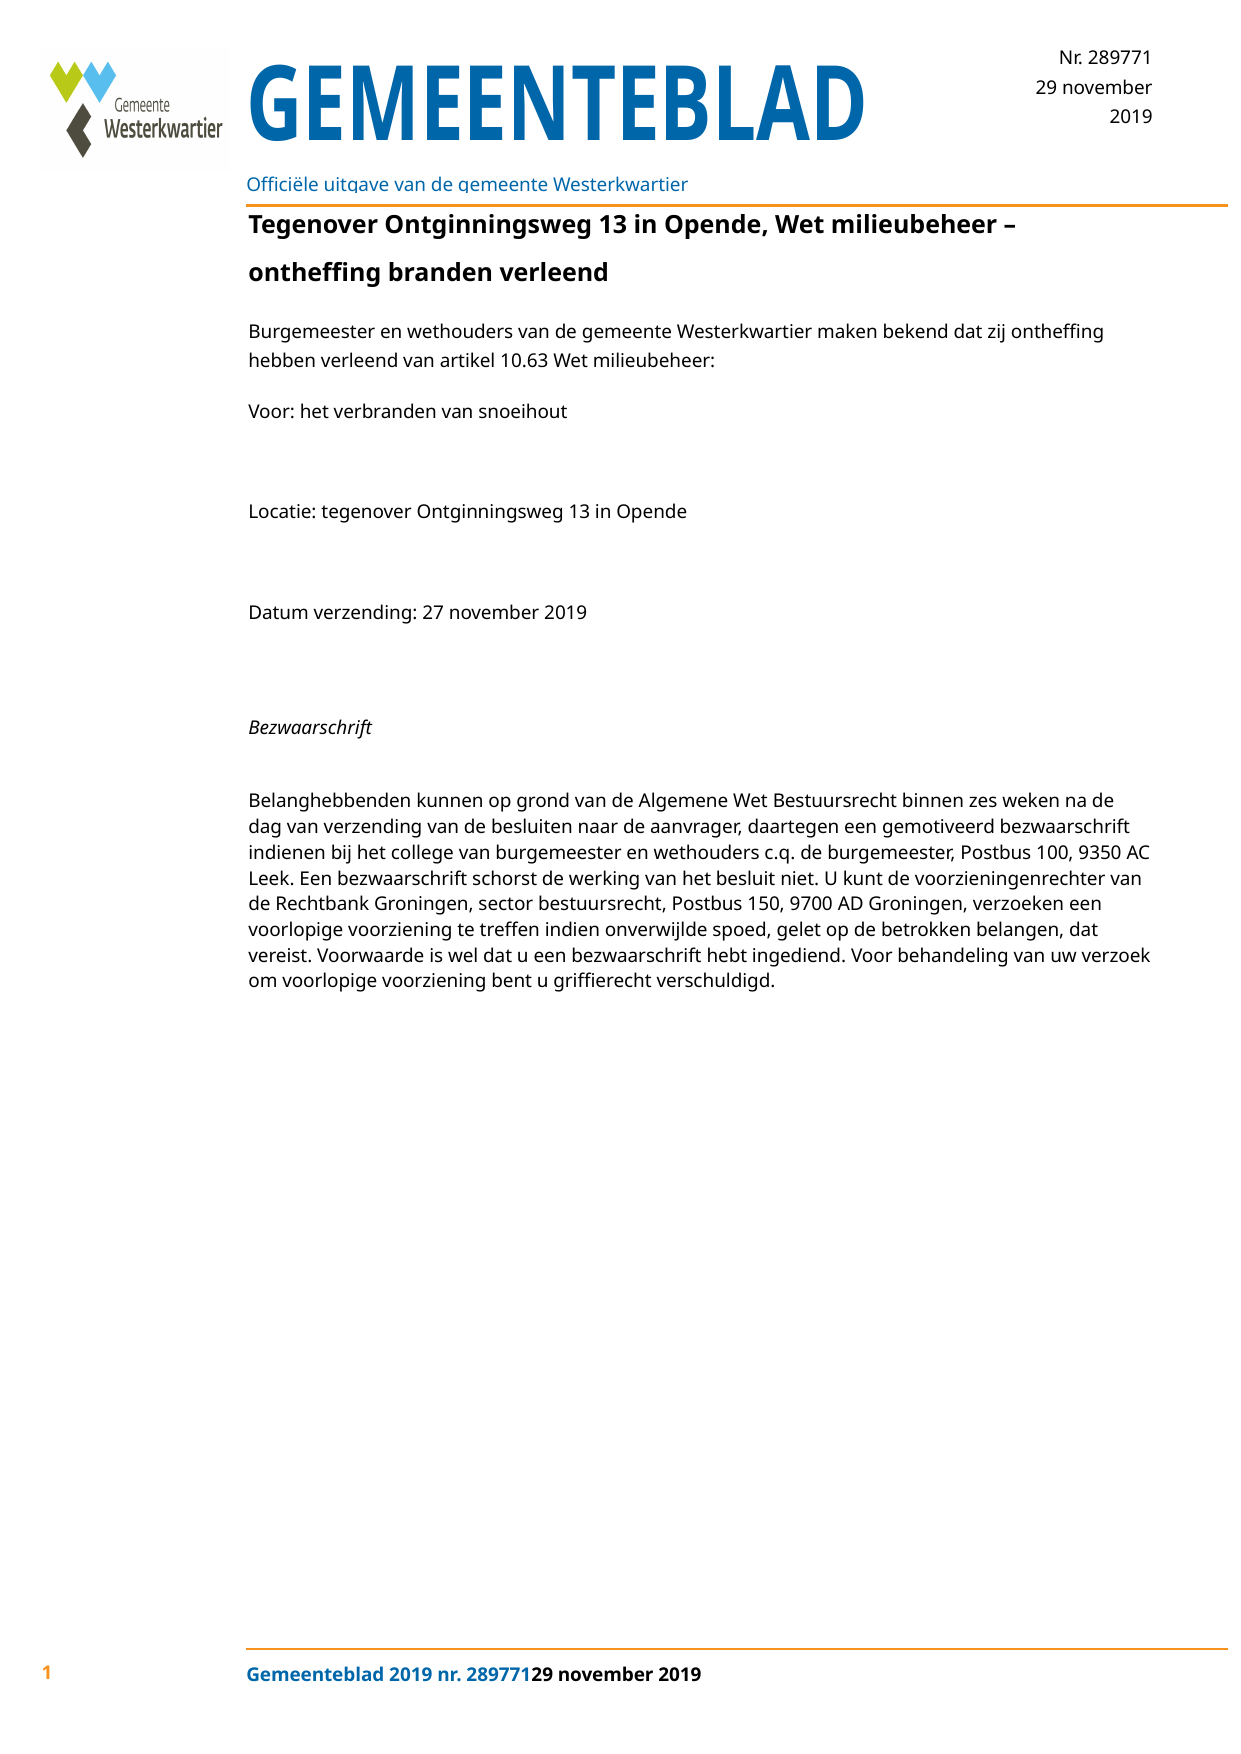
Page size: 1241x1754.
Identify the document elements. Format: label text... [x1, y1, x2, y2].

text Bezwaarschrift [248, 714, 1152, 740]
text Voor: het verbranden van snoeihout [248, 398, 1152, 424]
text Datum verzending: 27 november 2019 [248, 599, 1152, 625]
picture [41, 47, 231, 172]
text Belanghebbenden kunnen op grond van de Algemene Wet Bestuursrecht binnen zes weken na de dag van verzending van de besluiten naar de aanvrager, daartegen een gemotiveerd bezwaarschrift indienen bij het college van burgemeester en wethouders c.q. de burgemeester, Postbus 100, 9350 AC Leek. Een bezwaarschrift schorst de werking van het besluit niet. U kunt de voorzieningenrechter van de Rechtbank Groningen, sector bestuursrecht, Postbus 150, 9700 AD Groningen, verzoeken een voorlopige voorziening te treffen indien onverwijlde spoed, gelet op de betrokken belangen, dat vereist. Voorwaarde is wel dat u een bezwaarschrift hebt ingediend. Voor behandeling van uw verzoek om voorlopige voorziening bent u griffierecht verschuldigd. [248, 787, 1152, 993]
text Locatie: tegenover Ontginningsweg 13 in Opende [248, 499, 1152, 524]
text Burgemeester en wethouders van de gemeente Westerkwartier maken bekend dat zij ontheffing hebben verleend van artikel 10.63 Wet milieubeheer: [248, 318, 1152, 373]
text Tegenover Ontginningsweg 13 in Opende, Wet milieubeheer – ontheffing branden verleend [248, 207, 1152, 288]
